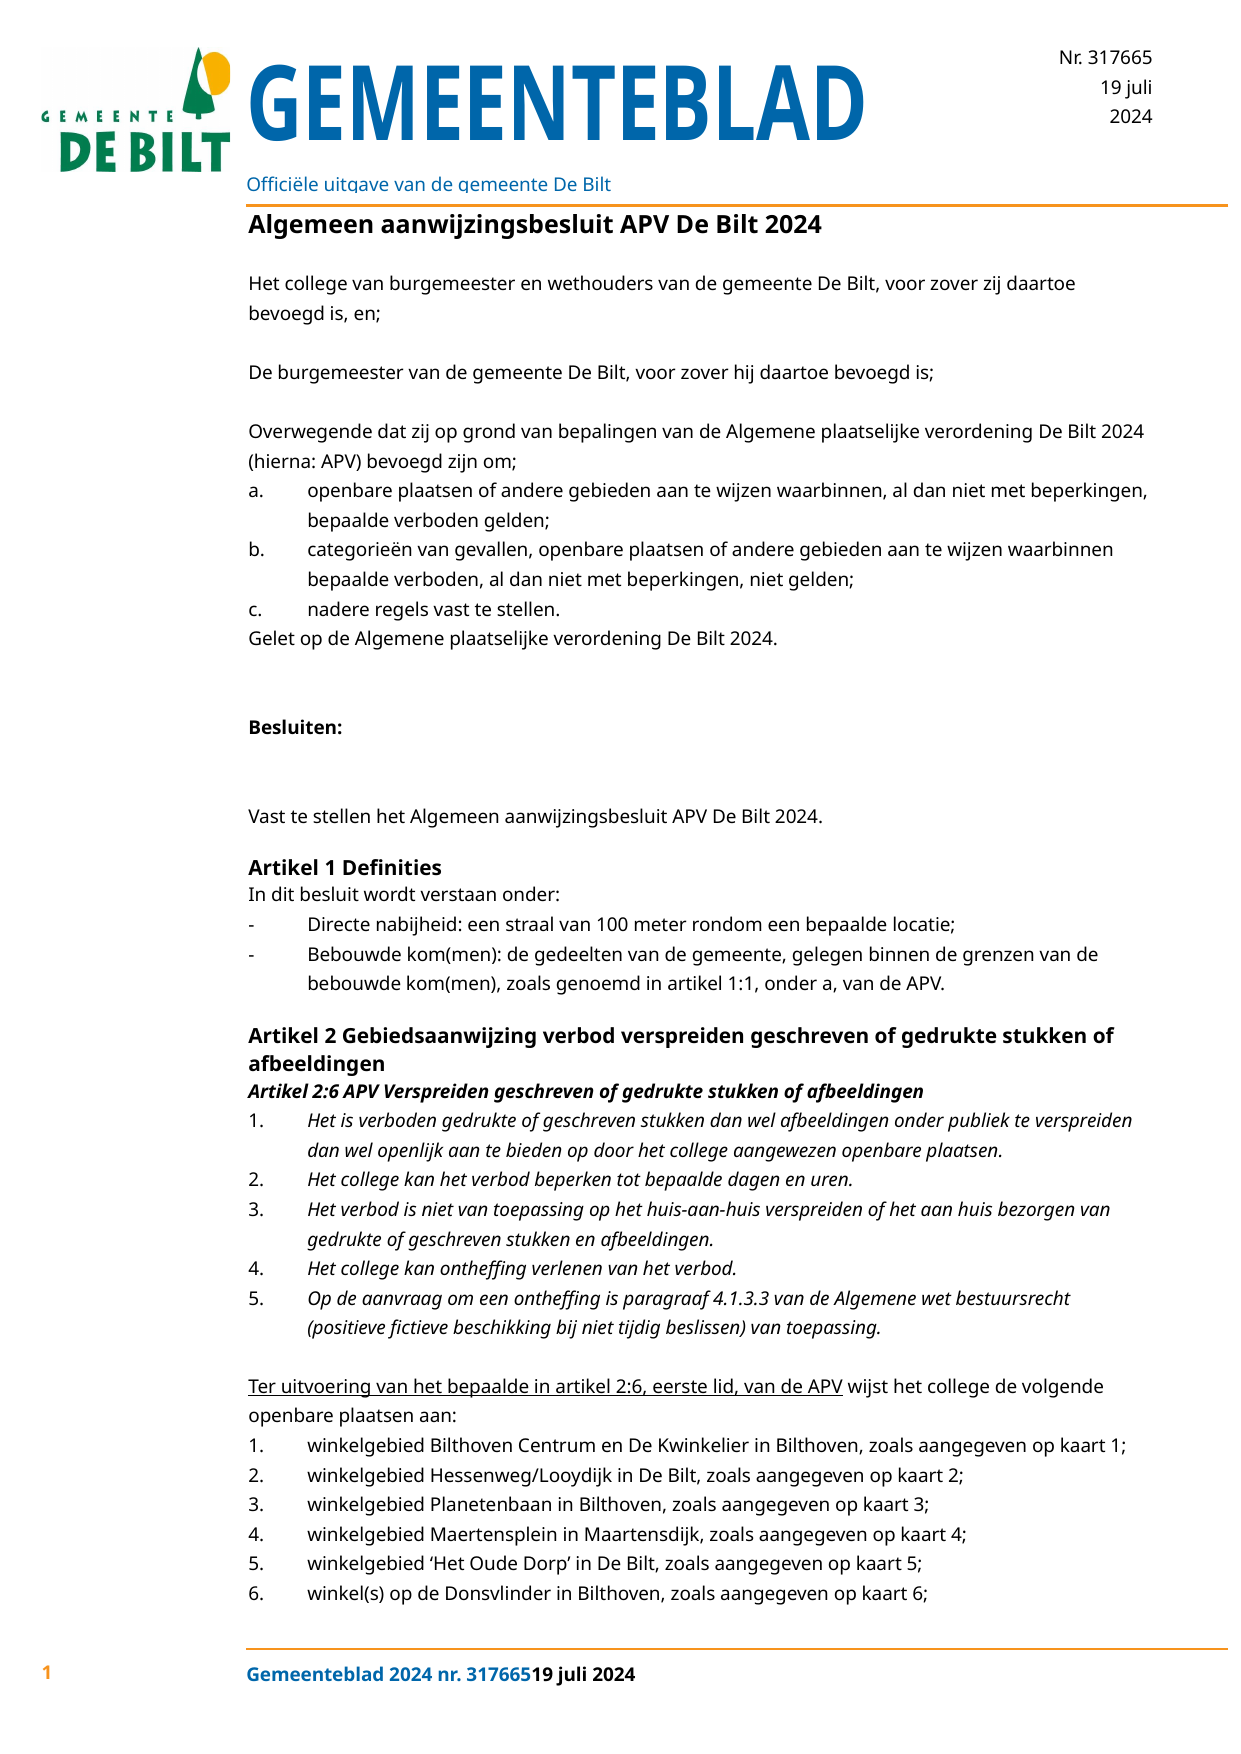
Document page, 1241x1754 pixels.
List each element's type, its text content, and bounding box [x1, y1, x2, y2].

text Overwegende dat zij op grond van bepalingen van de Algemene plaatselijke verordening De Bilt 2024 (hierna: APV) bevoegd zijn om; [248, 418, 1152, 473]
list winkelgebied Maertensplein in Maartensdijk, zoals aangegeven op kaart 4; [248, 1521, 1152, 1547]
list winkelgebied Planetenbaan in Bilthoven, zoals aangegeven op kaart 3; [248, 1491, 1152, 1517]
text In dit besluit wordt verstaan onder: [248, 882, 1152, 907]
text Het college van burgemeester en wethouders van de gemeente De Bilt, voor zover zij daartoe bevoegd is, en; [248, 270, 1152, 326]
list winkelgebied Hessenweg/Looydijk in De Bilt, zoals aangegeven op kaart 2; [248, 1462, 1152, 1487]
text Artikel 1 Definities [248, 853, 1152, 882]
list categorieën van gevallen, openbare plaatsen of andere gebieden aan te wijzen waarbinnen bepaalde verboden, al dan niet met beperkingen, niet gelden; [248, 537, 1152, 592]
text De burgemeester van de gemeente De Bilt, voor zover hij daartoe bevoegd is; [248, 359, 1152, 385]
picture [41, 47, 231, 172]
text Ter uitvoering van het bepaalde in artikel 2:6, eerste lid, van de APV wijst het college de volgende openbare plaatsen aan: [248, 1373, 1152, 1428]
text Artikel 2 Gebiedsaanwijzing verbod verspreiden geschreven of gedrukte stukken of afbeeldingen [248, 1021, 1152, 1078]
list winkelgebied Bilthoven Centrum en De Kwinkelier in Bilthoven, zoals aangegeven op kaart 1; [248, 1432, 1152, 1458]
list Bebouwde kom(men): de gedeelten van de gemeente, gelegen binnen de grenzen van de bebouwde kom(men), zoals genoemd in artikel 1:1, onder a, van de APV. [248, 941, 1152, 996]
list nadere regels vast te stellen. [248, 596, 1152, 621]
list openbare plaatsen of andere gebieden aan te wijzen waarbinnen, al dan niet met beperkingen, bepaalde verboden gelden; [248, 477, 1152, 533]
list winkelgebied ‘Het Oude Dorp’ in De Bilt, zoals aangegeven op kaart 5; [248, 1551, 1152, 1576]
table_header Artikel 2:6 APV Verspreiden geschreven of gedrukte stukken of afbeeldingen Het is verboden gedrukte of geschreven stukken dan wel afbeeldingen onder publiek te verspreiden dan wel openlijk aan te bieden op door het college aangewezen openbare plaatsen. Het college kan het verbod beperken tot bepaalde dagen en uren. Het verbod is niet van toepassing op het huis-aan-huis verspreiden of het aan huis bezorgen van gedrukte of geschreven stukken en afbeeldingen. Het college kan ontheffing verlenen van het verbod. Op de aanvraag om een ontheffing is paragraaf 4.1.3.3 van de Algemene wet bestuursrecht (positieve fictieve beschikking bij niet tijdig beslissen) van toepassing. [248, 1078, 1152, 1340]
text Vast te stellen het Algemeen aanwijzingsbesluit APV De Bilt 2024. [248, 803, 1152, 828]
text Algemeen aanwijzingsbesluit APV De Bilt 2024 [248, 207, 1152, 241]
list Directe nabijheid: een straal van 100 meter rondom een bepaalde locatie; [248, 911, 1152, 937]
text Gelet op de Algemene plaatselijke verordening De Bilt 2024. [248, 625, 1152, 651]
text Besluiten: [248, 714, 1152, 740]
list winkel(s) op de Donsvlinder in Bilthoven, zoals aangegeven op kaart 6; [248, 1580, 1152, 1606]
